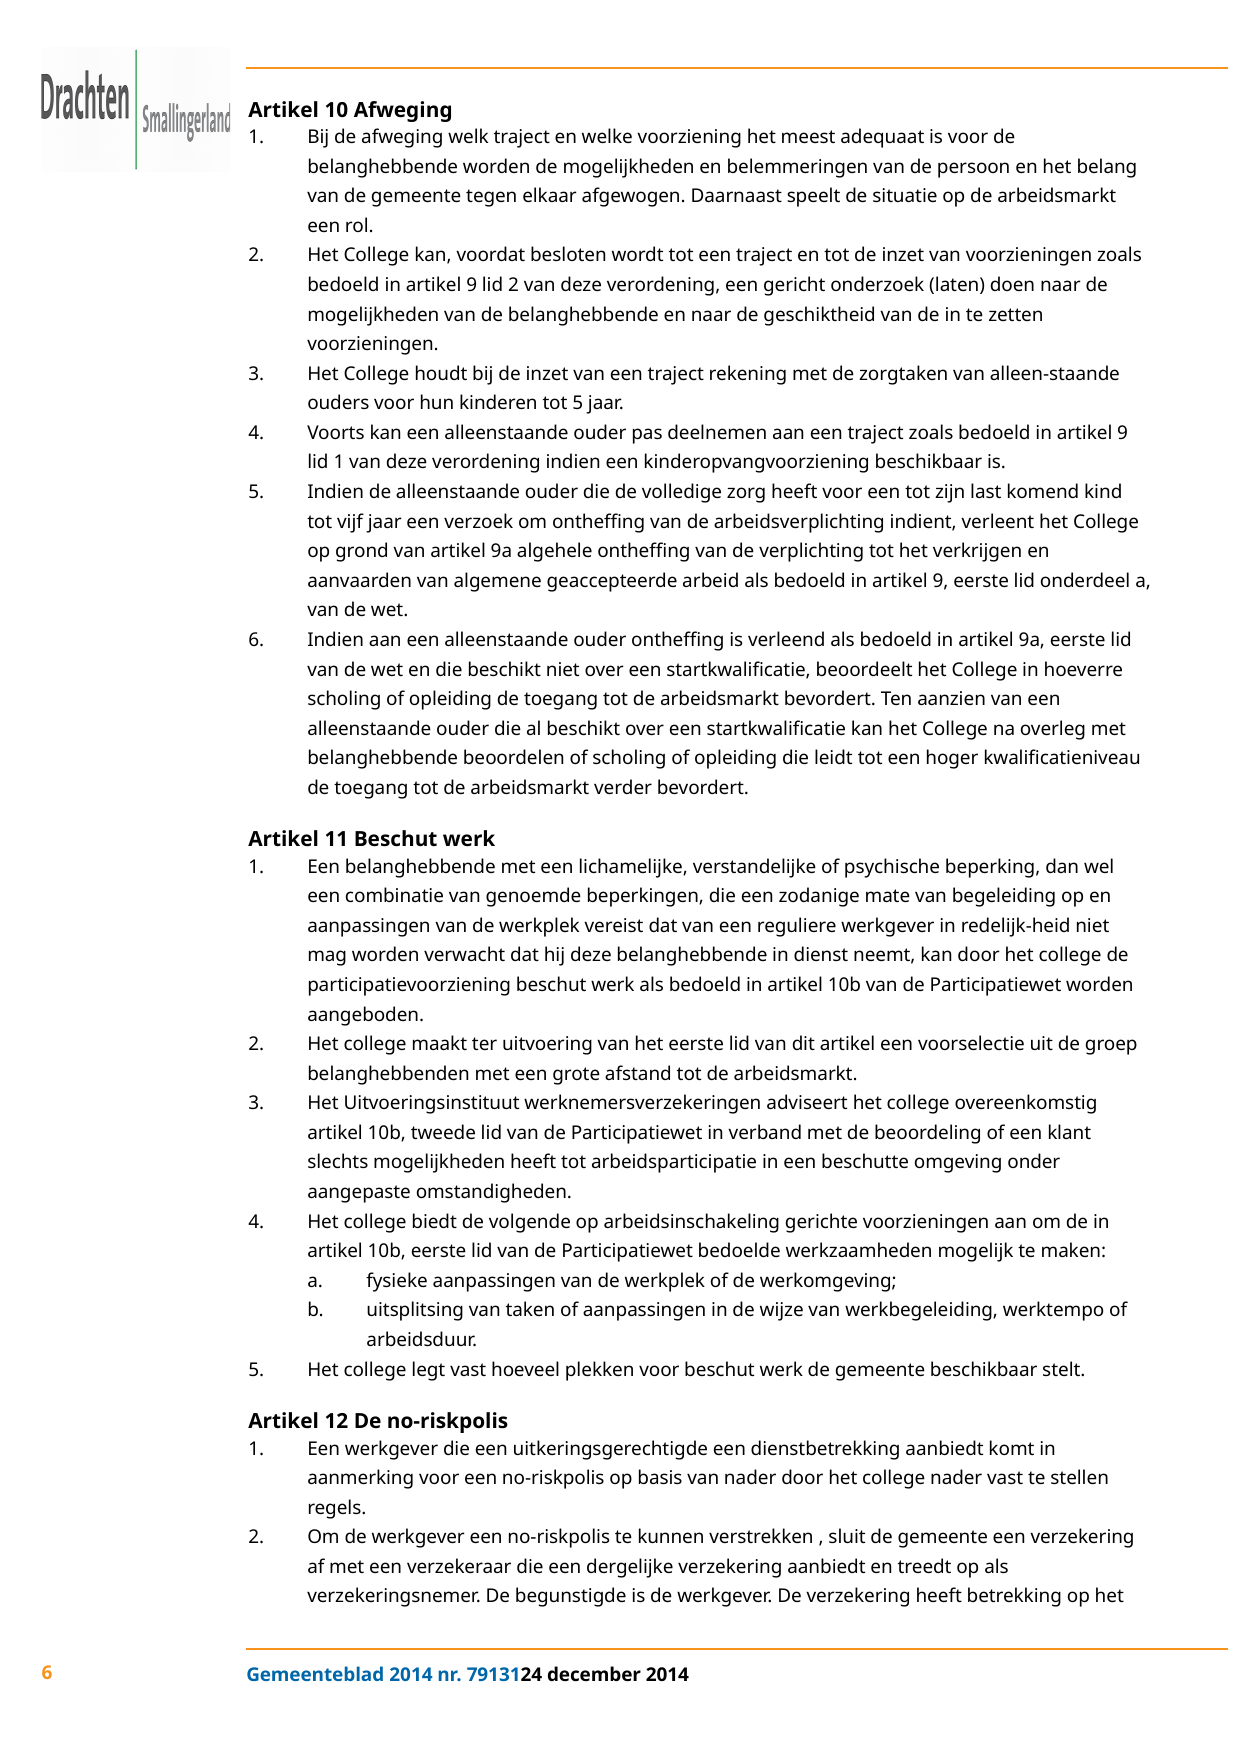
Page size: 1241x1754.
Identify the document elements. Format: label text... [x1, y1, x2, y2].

text Artikel 10 Afweging [248, 95, 1152, 123]
list Om de werkgever een no-riskpolis te kunnen verstrekken , sluit de gemeente een verzekering af met een verzekeraar die een dergelijke verzekering aanbiedt en treedt op als verzekeringsnemer. De begunstigde is de werkgever. De verzekering heeft betrekking op het [248, 1523, 1152, 1608]
list Een werkgever die een uitkeringsgerechtigde een dienstbetrekking aanbiedt komt in aanmerking voor een no-riskpolis op basis van nader door het college nader vast te stellen regels. [248, 1435, 1152, 1519]
list Het college legt vast hoeveel plekken voor beschut werk de gemeente beschikbaar stelt. [248, 1356, 1152, 1382]
list Het College houdt bij de inzet van een traject rekening met de zorgtaken van alleen-staande ouders voor hun kinderen tot 5 jaar. [248, 360, 1152, 415]
list Het college biedt de volgende op arbeidsinschakeling gerichte voorzieningen aan om de in artikel 10b, eerste lid van de Participatiewet bedoelde werkzaamheden mogelijk te maken: [248, 1208, 1152, 1263]
list Voorts kan een alleenstaande ouder pas deelnemen aan een traject zoals bedoeld in artikel 9 lid 1 van deze verordening indien een kinderopvangvoorziening beschikbaar is. [248, 419, 1152, 474]
list Indien de alleenstaande ouder die de volledige zorg heeft voor een tot zijn last komend kind tot vijf jaar een verzoek om ontheffing van de arbeidsverplichting indient, verleent het College op grond van artikel 9a algehele ontheffing van de verplichting tot het verkrijgen en aanvaarden van algemene geaccepteerde arbeid als bedoeld in artikel 9, eerste lid onderdeel a, van de wet. [248, 478, 1152, 622]
list Een belanghebbende met een lichamelijke, verstandelijke of psychische beperking, dan wel een combinatie van genoemde beperkingen, die een zodanige mate van begeleiding op en aanpassingen van de werkplek vereist dat van een reguliere werkgever in redelijk-heid niet mag worden verwacht dat hij deze belanghebbende in dienst neemt, kan door het college de participatievoorziening beschut werk als bedoeld in artikel 10b van de Participatiewet worden aangeboden. [248, 853, 1152, 1027]
text Artikel 12 De no-riskpolis [248, 1406, 1152, 1435]
list Het college maakt ter uitvoering van het eerste lid van dit artikel een voorselectie uit de groep belanghebbenden met een grote afstand tot de arbeidsmarkt. [248, 1030, 1152, 1086]
list Bij de afweging welk traject en welke voorziening het meest adequaat is voor de belanghebbende worden de mogelijkheden en belemmeringen van de persoon en het belang van de gemeente tegen elkaar afgewogen. Daarnaast speelt de situatie op de arbeidsmarkt een rol. [248, 123, 1152, 238]
text Artikel 11 Beschut werk [248, 824, 1152, 853]
list Indien aan een alleenstaande ouder ontheffing is verleend als bedoeld in artikel 9a, eerste lid van de wet en die beschikt niet over een startkwalificatie, beoordeelt het College in hoeverre scholing of opleiding de toegang tot de arbeidsmarkt bevordert. Ten aanzien van een alleenstaande ouder die al beschikt over een startkwalificatie kan het College na overleg met belanghebbende beoordelen of scholing of opleiding die leidt tot een hoger kwalificatieniveau de toegang tot de arbeidsmarkt verder bevordert. [248, 626, 1152, 800]
list fysieke aanpassingen van de werkplek of de werkomgeving; [307, 1267, 1152, 1293]
list Het Uitvoeringsinstituut werknemersverzekeringen adviseert het college overeenkomstig artikel 10b, tweede lid van de Participatiewet in verband met de beoordeling of een klant slechts mogelijkheden heeft tot arbeidsparticipatie in een beschutte omgeving onder aangepaste omstandigheden. [248, 1089, 1152, 1204]
picture [41, 47, 231, 172]
list Het College kan, voordat besloten wordt tot een traject en tot de inzet van voorzieningen zoals bedoeld in artikel 9 lid 2 van deze verordening, een gericht onderzoek (laten) doen naar de mogelijkheden van de belanghebbende en naar de geschiktheid van de in te zetten voorzieningen. [248, 242, 1152, 356]
list uitsplitsing van taken of aanpassingen in de wijze van werkbegeleiding, werktempo of arbeidsduur. [307, 1297, 1152, 1352]
